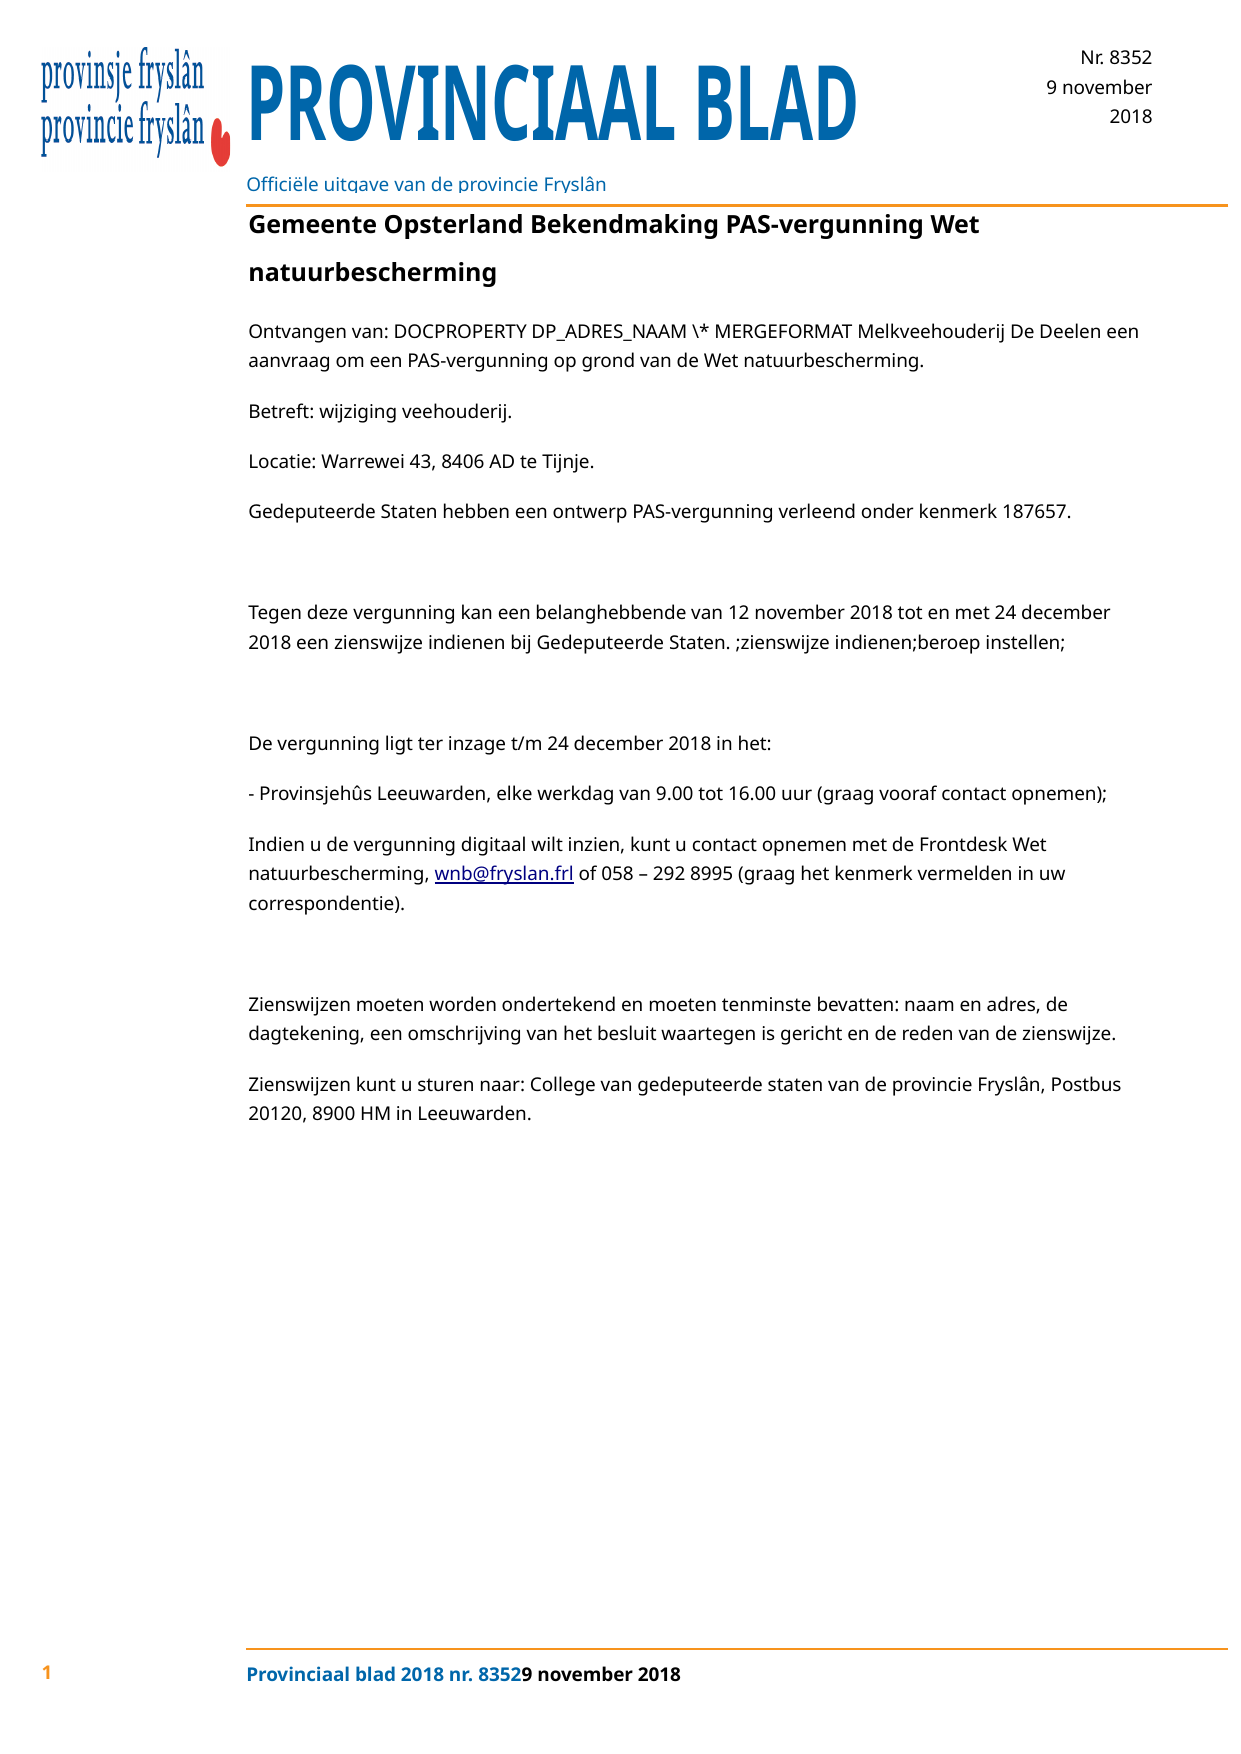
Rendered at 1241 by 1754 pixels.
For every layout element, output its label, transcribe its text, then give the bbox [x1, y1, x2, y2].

text De vergunning ligt ter inzage t/m 24 december 2018 in het: [248, 730, 1152, 756]
text Zienswijzen moeten worden ondertekend en moeten tenminste bevatten: naam en adres, de dagtekening, een omschrijving van het besluit waartegen is gericht en de reden van de zienswijze. [248, 991, 1152, 1046]
picture [41, 47, 231, 172]
text Betreft: wijziging veehouderij. [248, 398, 1152, 424]
text - Provinsjehûs Leeuwarden, elke werkdag van 9.00 tot 16.00 uur (graag vooraf contact opnemen); [248, 780, 1152, 806]
text Indien u de vergunning digitaal wilt inzien, kunt u contact opnemen met de Frontdesk Wet natuurbescherming, wnb@fryslan.frl of 058 – 292 8995 (graag het kenmerk vermelden in uw correspondentie). [248, 831, 1152, 916]
text Locatie: Warrewei 43, 8406 AD te Tijnje. [248, 448, 1152, 474]
text Gedeputeerde Staten hebben een ontwerp PAS-vergunning verleend onder kenmerk 187657. [248, 499, 1152, 524]
text Ontvangen van: DOCPROPERTY DP_ADRES_NAAM \* MERGEFORMAT Melkveehouderij De Deelen een aanvraag om een PAS-vergunning op grond van de Wet natuurbescherming. [248, 318, 1152, 373]
text Gemeente Opsterland Bekendmaking PAS-vergunning Wet natuurbescherming [248, 207, 1152, 288]
text Zienswijzen kunt u sturen naar: College van gedeputeerde staten van de provincie Fryslân, Postbus 20120, 8900 HM in Leeuwarden. [248, 1071, 1152, 1126]
text Tegen deze vergunning kan een belanghebbende van 12 november 2018 tot en met 24 december 2018 een zienswijze indienen bij Gedeputeerde Staten. ;zienswijze indienen;beroep instellen; [248, 599, 1152, 655]
